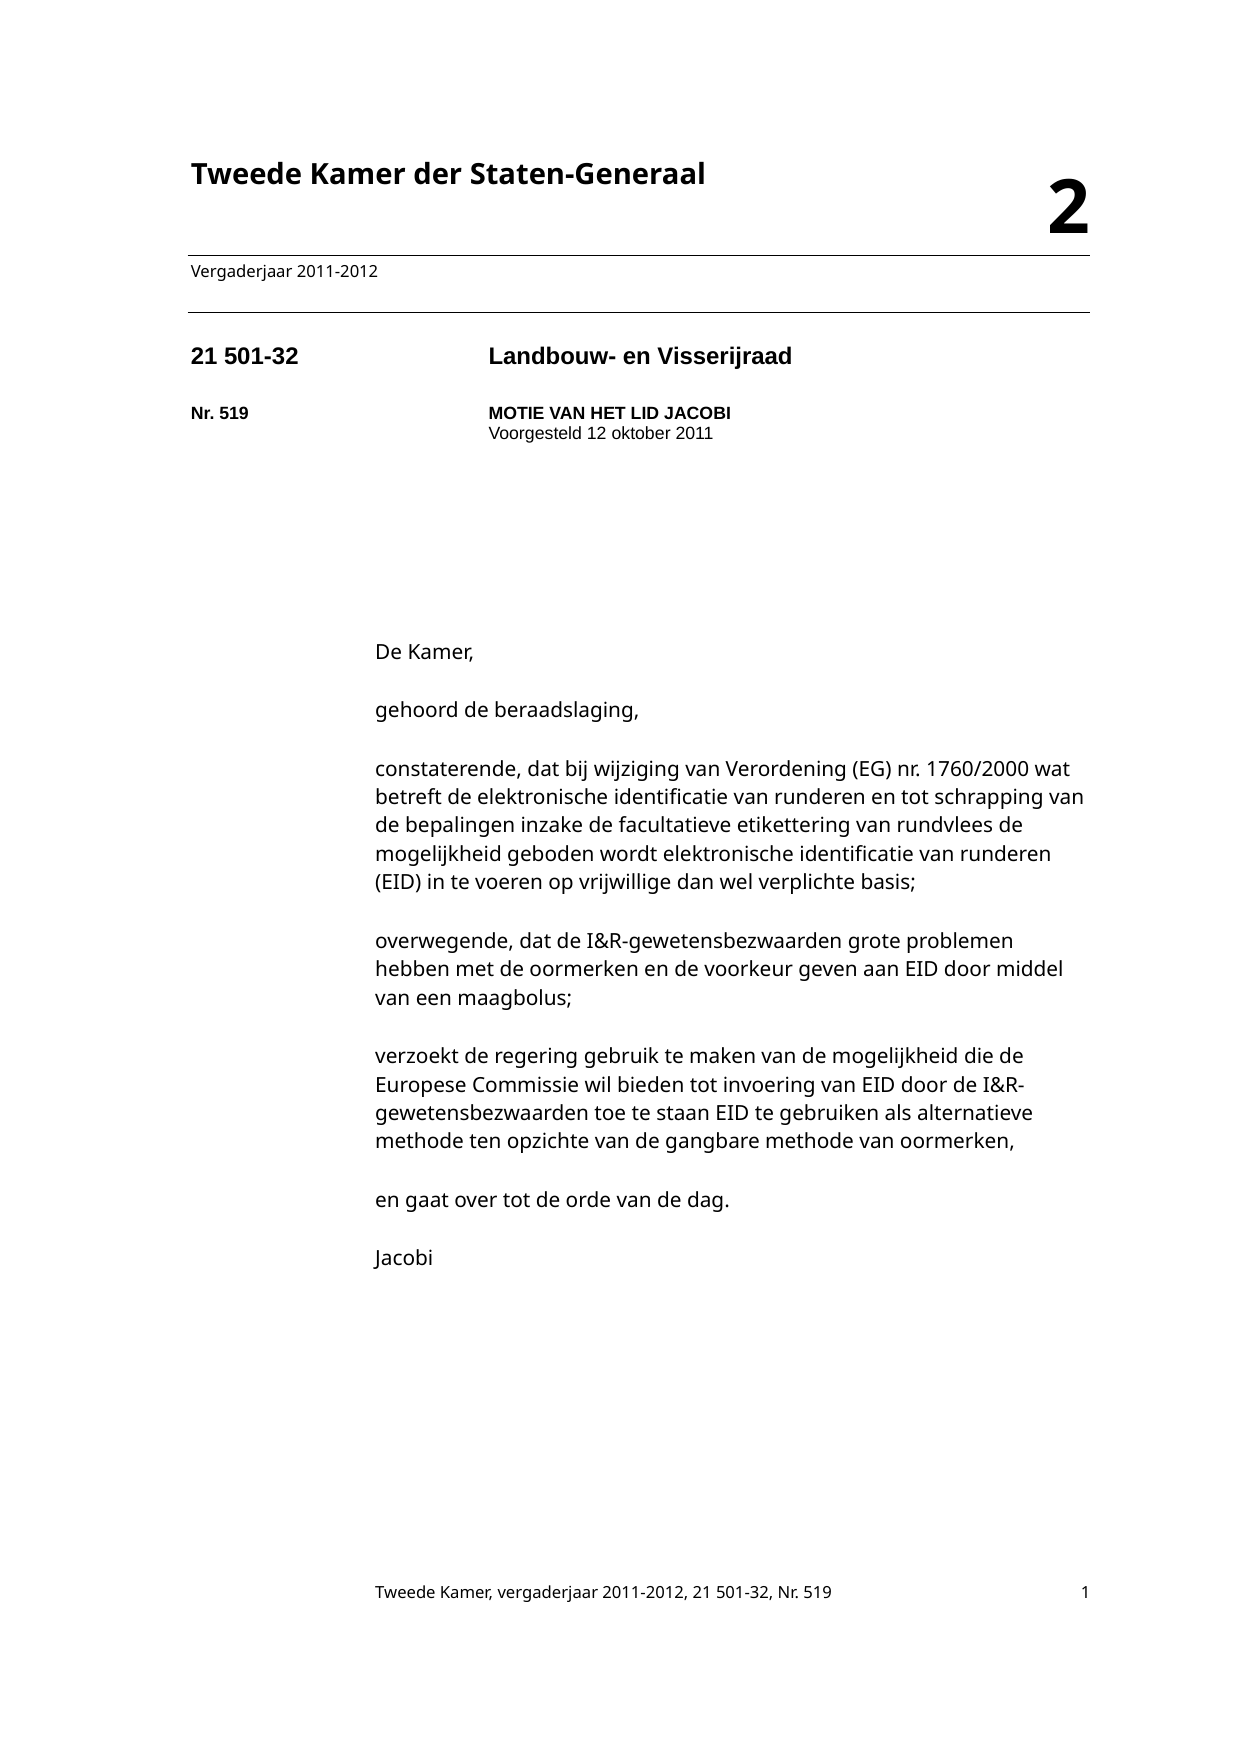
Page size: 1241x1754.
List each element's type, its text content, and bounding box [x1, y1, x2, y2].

table_cell 21 501-32 [188, 339, 485, 399]
table_cell Vergaderjaar 2011-2012 [188, 256, 485, 312]
table_cell MOTIE VAN HET LID JACOBI Voorgesteld 12 oktober 2011 [485, 399, 1090, 518]
text constaterende, dat bij wijziging van Verordening (EG) nr. 1760/2000 wat betreft de elektronische identificatie van runderen en tot schrapping van de bepalingen inzake de facultatieve etikettering van rundvlees de mogelijkheid geboden wordt elektronische identificatie van runderen (EID) in te voeren op vrijwillige dan wel verplichte basis; [375, 754, 1090, 896]
table_header Tweede Kamer der Staten-Generaal [188, 150, 909, 255]
text en gaat over tot de orde van de dag. [375, 1185, 1090, 1213]
table_cell Nr. 519 [188, 399, 485, 518]
table_cell [485, 256, 1090, 312]
text verzoekt de regering gebruik te maken van de mogelijkheid die de Europese Commissie wil bieden tot invoering van EID door de I&R-gewetensbezwaarden toe te staan EID te gebruiken als alternatieve methode ten opzichte van de gangbare methode van oormerken, [375, 1041, 1090, 1155]
text gehoord de beraadslaging, [375, 695, 1090, 724]
table_cell Landbouw- en Visserijraad [485, 339, 1090, 399]
text overwegende, dat de I&R-gewetensbezwaarden grote problemen hebben met de oormerken en de voorkeur geven aan EID door middel van een maagbolus; [375, 926, 1090, 1011]
text De Kamer, [375, 637, 1090, 665]
table_cell [485, 313, 1090, 339]
text Jacobi [375, 1243, 1090, 1272]
table_cell [188, 313, 485, 339]
table_header 2 [910, 150, 1090, 255]
